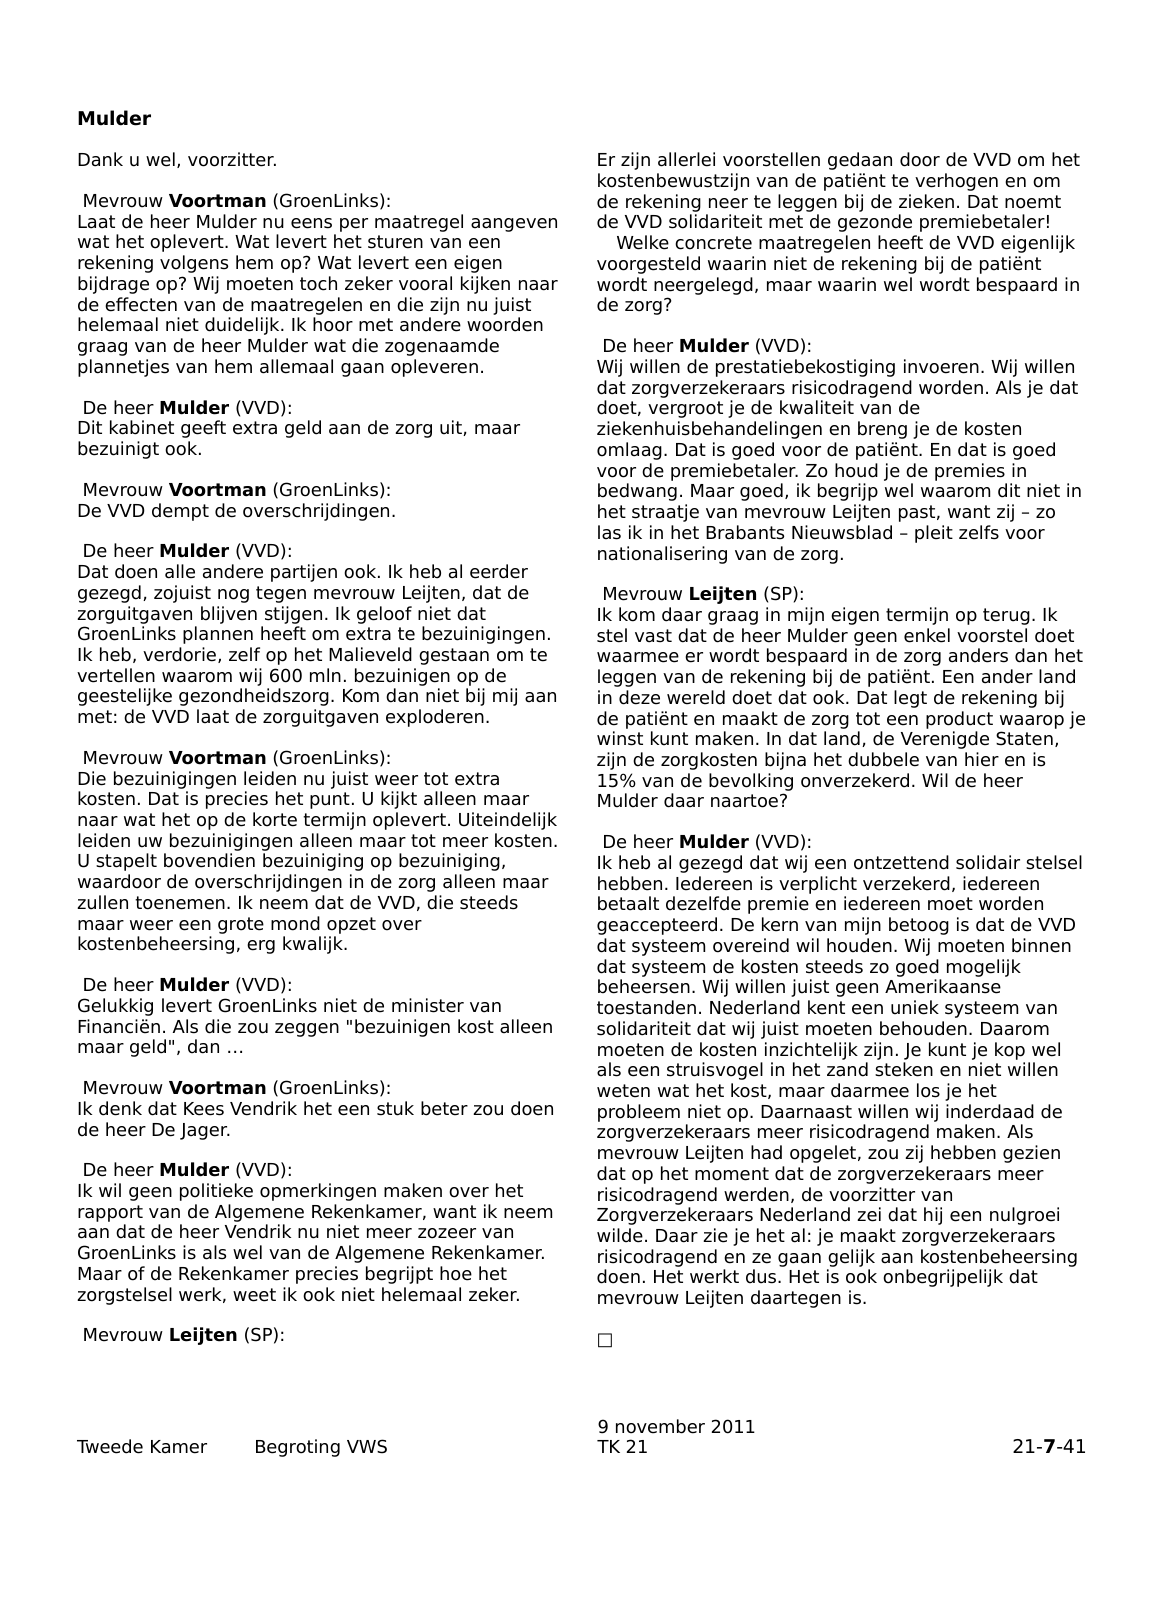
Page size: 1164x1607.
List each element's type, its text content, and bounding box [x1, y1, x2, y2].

text Mevrouw Leijten (SP): [77, 1325, 567, 1346]
text Dit kabinet geeft extra geld aan de zorg uit, maar bezuinigt ook. [77, 418, 567, 460]
text Mevrouw Leijten (SP): [596, 584, 1087, 605]
text Mevrouw Voortman (GroenLinks): [77, 480, 567, 500]
text Er zijn allerlei voorstellen gedaan door de VVD om het kostenbewustzijn van de patiënt te verhogen en om de rekening neer te leggen bij de zieken. Dat noemt de VVD solidariteit met de gezonde premiebetaler! [596, 150, 1087, 233]
text Laat de heer Mulder nu eens per maatregel aangeven wat het oplevert. Wat levert het sturen van een rekening volgens hem op? Wat levert een eigen bijdrage op? Wij moeten toch zeker vooral kijken naar de effecten van de maatregelen en die zijn nu juist helemaal niet duidelijk. Ik hoor met andere woorden graag van de heer Mulder wat die zogenaamde plannetjes van hem allemaal gaan opleveren. [77, 212, 567, 377]
text Ik kom daar graag in mijn eigen termijn op terug. Ik stel vast dat de heer Mulder geen enkel voorstel doet waarmee er wordt bespaard in de zorg anders dan het leggen van de rekening bij de patiënt. Een ander land in deze wereld doet dat ook. Dat legt de rekening bij de patiënt en maakt de zorg tot een product waarop je winst kunt maken. In dat land, de Verenigde Staten, zijn de zorgkosten bijna het dubbele van hier en is 15% van de bevolking onverzekerd. Wil de heer Mulder daar naartoe? [596, 605, 1087, 812]
text De heer Mulder (VVD): [77, 975, 567, 996]
text Mevrouw Voortman (GroenLinks): [77, 748, 567, 768]
text Ik denk dat Kees Vendrik het een stuk beter zou doen de heer De Jager. [77, 1099, 567, 1140]
text Gelukkig levert GroenLinks niet de minister van Financiën. Als die zou zeggen "bezuinigen kost alleen maar geld", dan … [77, 996, 567, 1058]
text Dat doen alle andere partijen ook. Ik heb al eerder gezegd, zojuist nog tegen mevrouw Leijten, dat de zorguitgaven blijven stijgen. Ik geloof niet dat GroenLinks plannen heeft om extra te bezuinigingen. Ik heb, verdorie, zelf op het Malieveld gestaan om te vertellen waarom wij 600 mln. bezuinigen op de geestelijke gezondheidszorg. Kom dan niet bij mij aan met: de VVD laat de zorguitgaven exploderen. [77, 562, 567, 728]
text De heer Mulder (VVD): [77, 1160, 567, 1181]
text De heer Mulder (VVD): [77, 397, 567, 418]
text Mevrouw Voortman (GroenLinks): [77, 191, 567, 212]
text Wij willen de prestatiebekostiging invoeren. Wij willen dat zorgverzekeraars risicodragend worden. Als je dat doet, vergroot je de kwaliteit van de ziekenhuisbehandelingen en breng je de kosten omlaag. Dat is goed voor de patiënt. En dat is goed voor de premiebetaler. Zo houd je de premies in bedwang. Maar goed, ik begrijp wel waarom dit niet in het straatje van mevrouw Leijten past, want zij – zo las ik in het Brabants Nieuwsblad – pleit zelfs voor nationalisering van de zorg. [596, 357, 1087, 564]
text Welke concrete maatregelen heeft de VVD eigenlijk voorgesteld waarin niet de rekening bij de patiënt wordt neergelegd, maar waarin wel wordt bespaard in de zorg? [596, 233, 1087, 316]
text Mevrouw Voortman (GroenLinks): [77, 1078, 567, 1099]
text De heer Mulder (VVD): [596, 336, 1087, 357]
text De VVD dempt de overschrijdingen. [77, 500, 567, 521]
text Ik wil geen politieke opmerkingen maken over het rapport van de Algemene Rekenkamer, want ik neem aan dat de heer Vendrik nu niet meer zozeer van GroenLinks is als wel van de Algemene Rekenkamer. Maar of de Rekenkamer precies begrijpt hoe het zorgstelsel werk, weet ik ook niet helemaal zeker. [77, 1181, 567, 1305]
text Die bezuinigingen leiden nu juist weer tot extra kosten. Dat is precies het punt. U kijkt alleen maar naar wat het op de korte termijn oplevert. Uiteindelijk leiden uw bezuinigingen alleen maar tot meer kosten. U stapelt bovendien bezuiniging op bezuiniging, waardoor de overschrijdingen in de zorg alleen maar zullen toenemen. Ik neem dat de VVD, die steeds maar weer een grote mond opzet over kostenbeheersing, erg kwalijk. [77, 768, 567, 955]
text Ik heb al gezegd dat wij een ontzettend solidair stelsel hebben. Iedereen is verplicht verzekerd, iedereen betaalt dezelfde premie en iedereen moet worden geaccepteerd. De kern van mijn betoog is dat de VVD dat systeem overeind wil houden. Wij moeten binnen dat systeem de kosten steeds zo goed mogelijk beheersen. Wij willen juist geen Amerikaanse toestanden. Nederland kent een uniek systeem van solidariteit dat wij juist moeten behouden. Daarom moeten de kosten inzichtelijk zijn. Je kunt je kop wel als een struisvogel in het zand steken en niet willen weten wat het kost, maar daarmee los je het probleem niet op. Daarnaast willen wij inderdaad de zorgverzekeraars meer risicodragend maken. Als mevrouw Leijten had opgelet, zou zij hebben gezien dat op het moment dat de zorgverzekeraars meer risicodragend werden, de voorzitter van Zorgverzekeraars Nederland zei dat hij een nulgroei wilde. Daar zie je het al: je maakt zorgverzekeraars risicodragend en ze gaan gelijk aan kostenbeheersing doen. Het werkt dus. Het is ook onbegrijpelijk dat mevrouw Leijten daartegen is. [596, 853, 1087, 1309]
text Dank u wel, voorzitter. [77, 150, 567, 171]
text □ [596, 1329, 1087, 1349]
text De heer Mulder (VVD): [77, 541, 567, 562]
text De heer Mulder (VVD): [596, 832, 1087, 853]
